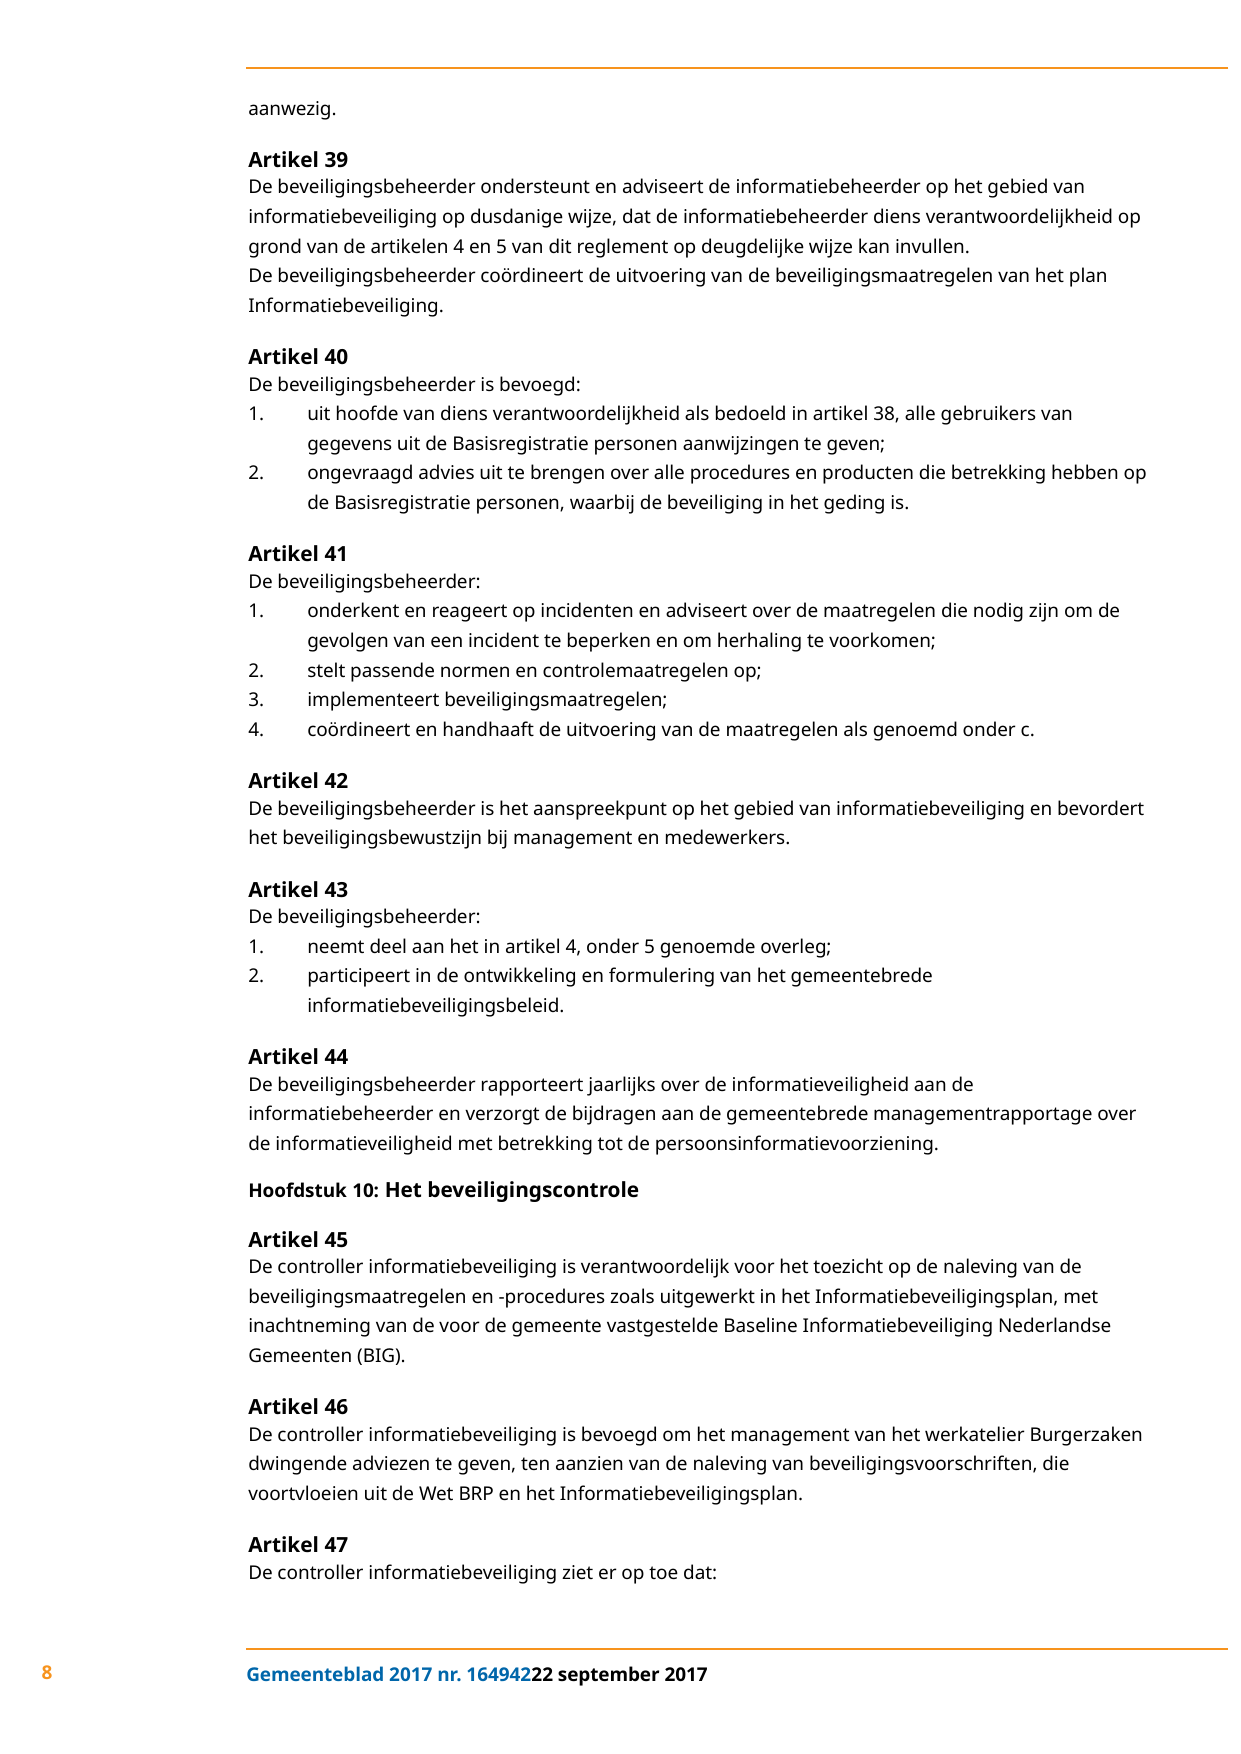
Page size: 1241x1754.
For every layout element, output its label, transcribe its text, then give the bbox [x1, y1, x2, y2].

list participeert in de ontwikkeling en formulering van het gemeentebrede informatiebeveiligingsbeleid. [248, 962, 1152, 1018]
list uit hoofde van diens verantwoordelijkheid als bedoeld in artikel 38, alle gebruikers van gegevens uit de Basisregistratie personen aanwijzingen te geven; [248, 400, 1152, 456]
text Artikel 47 [248, 1531, 1152, 1559]
text De controller informatiebeveiliging ziet er op toe dat: [248, 1559, 1152, 1585]
text aanwezig. [248, 95, 1152, 121]
text Artikel 39 [248, 145, 1152, 174]
text Artikel 44 [248, 1042, 1152, 1071]
list implementeert beveiligingsmaatregelen; [248, 686, 1152, 712]
list stelt passende normen en controlemaatregelen op; [248, 657, 1152, 682]
list coördineert en handhaaft de uitvoering van de maatregelen als genoemd onder c. [248, 716, 1152, 742]
text Artikel 40 [248, 342, 1152, 371]
text De beveiligingsbeheerder ondersteunt en adviseert de informatiebeheerder op het gebied van informatiebeveiliging op dusdanige wijze, dat de informatiebeheerder diens verantwoordelijkheid op grond van de artikelen 4 en 5 van dit reglement op deugdelijke wijze kan invullen. [248, 174, 1152, 258]
picture [41, 47, 231, 172]
text De beveiligingsbeheerder is het aanspreekpunt op het gebied van informatiebeveiliging en bevordert het beveiligingsbewustzijn bij management en medewerkers. [248, 795, 1152, 850]
text Artikel 41 [248, 539, 1152, 568]
list onderkent en reageert op incidenten en adviseert over de maatregelen die nodig zijn om de gevolgen van een incident te beperken en om herhaling te voorkomen; [248, 598, 1152, 653]
text Artikel 46 [248, 1392, 1152, 1421]
text De beveiligingsbeheerder: [248, 903, 1152, 929]
text De beveiligingsbeheerder coördineert de uitvoering van de beveiligingsmaatregelen van het plan Informatiebeveiliging. [248, 262, 1152, 318]
text Artikel 42 [248, 766, 1152, 795]
text De beveiligingsbeheerder: [248, 568, 1152, 594]
list neemt deel aan het in artikel 4, onder 5 genoemde overleg; [248, 933, 1152, 958]
text De controller informatiebeveiliging is verantwoordelijk voor het toezicht op de naleving van de beveiligingsmaatregelen en -procedures zoals uitgewerkt in het Informatiebeveiligingsplan, met inachtneming van de voor de gemeente vastgestelde Baseline Informatiebeveiliging Nederlandse Gemeenten (BIG). [248, 1253, 1152, 1368]
text Artikel 43 [248, 875, 1152, 903]
list ongevraagd advies uit te brengen over alle procedures en producten die betrekking hebben op de Basisregistratie personen, waarbij de beveiliging in het geding is. [248, 459, 1152, 515]
text Hoofdstuk 10: Het beveiligingscontrole [248, 1176, 1152, 1204]
text Artikel 45 [248, 1225, 1152, 1253]
text De beveiligingsbeheerder is bevoegd: [248, 371, 1152, 397]
text De beveiligingsbeheerder rapporteert jaarlijks over de informatieveiligheid aan de informatiebeheerder en verzorgt de bijdragen aan de gemeentebrede managementrapportage over de informatieveiligheid met betrekking tot de persoonsinformatievoorziening. [248, 1071, 1152, 1156]
text De controller informatiebeveiliging is bevoegd om het management van het werkatelier Burgerzaken dwingende adviezen te geven, ten aanzien van de naleving van beveiligingsvoorschriften, die voortvloeien uit de Wet BRP en het Informatiebeveiligingsplan. [248, 1421, 1152, 1506]
